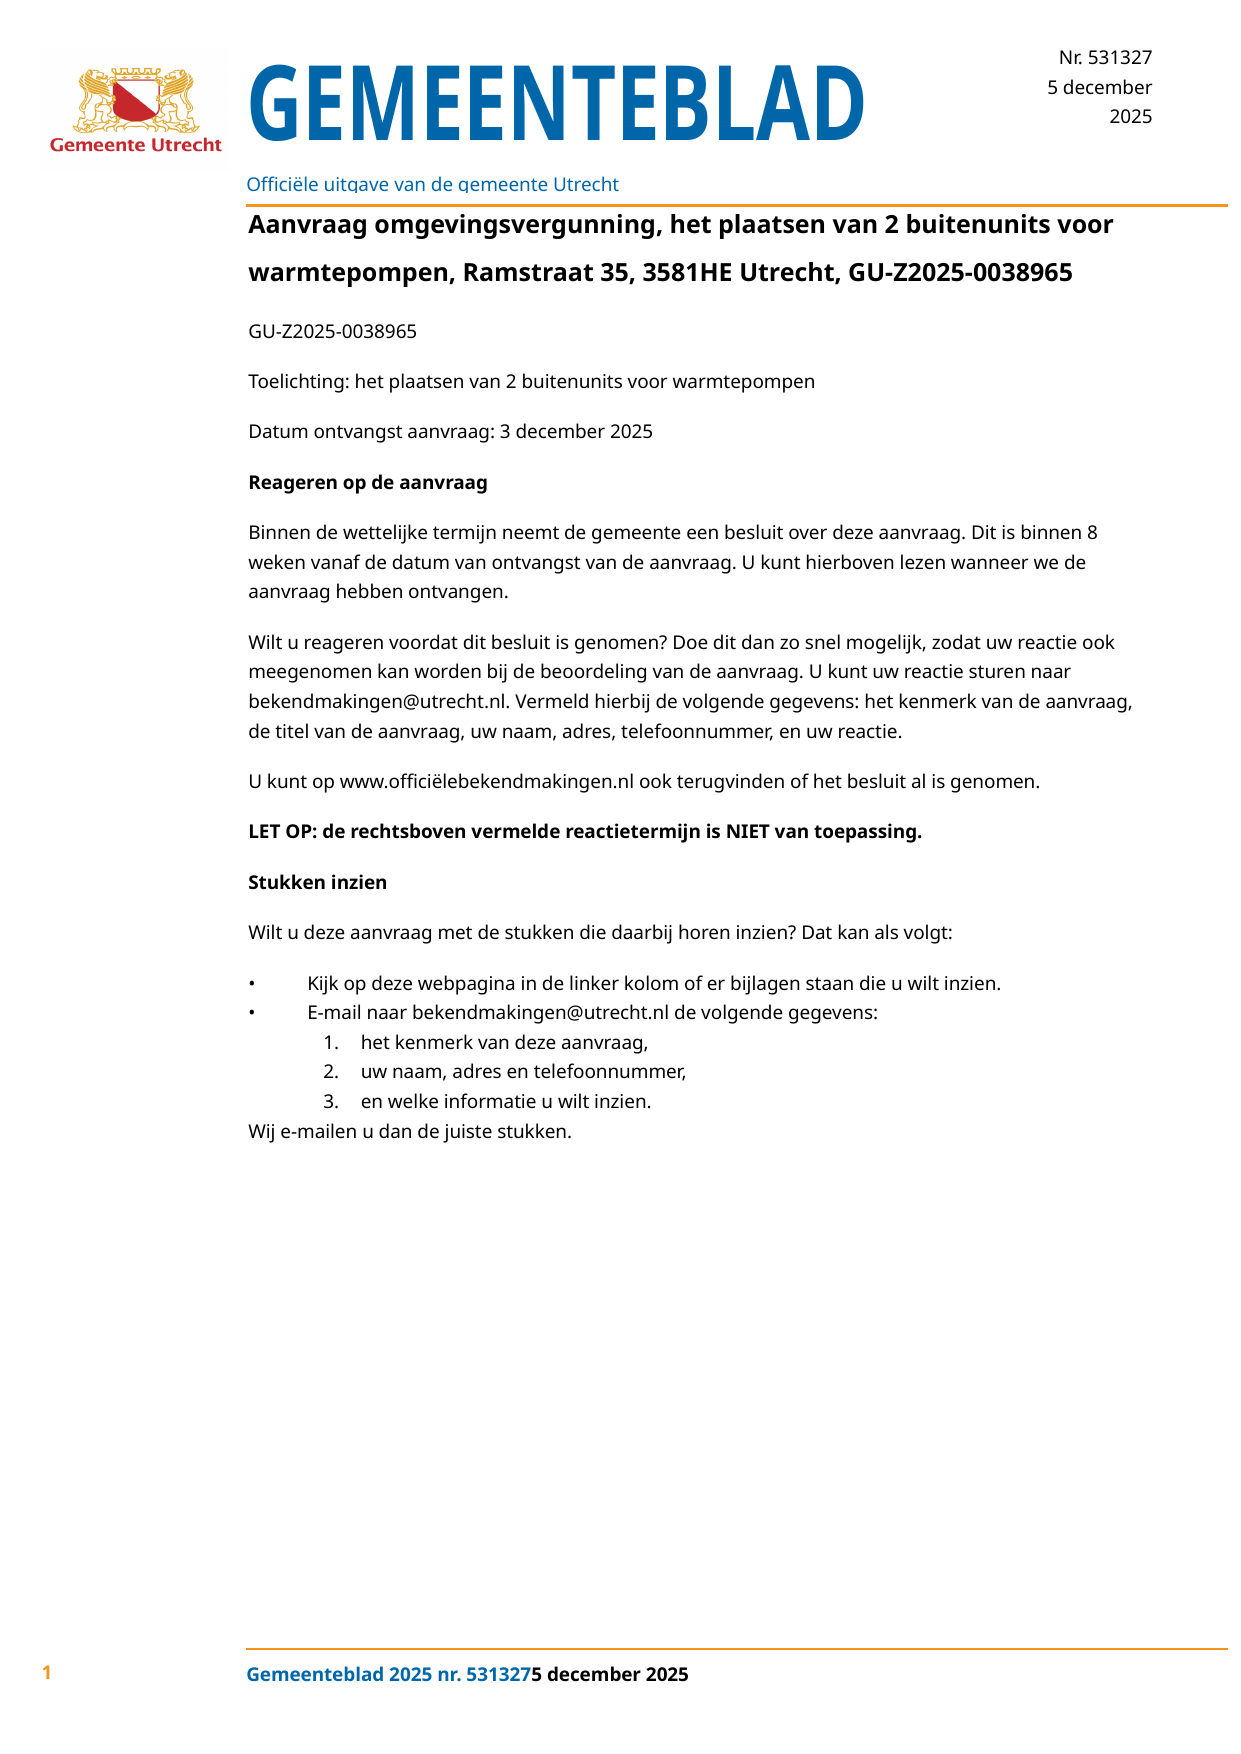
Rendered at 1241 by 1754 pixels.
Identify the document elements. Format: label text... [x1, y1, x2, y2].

text U kunt op www.officiëlebekendmakingen.nl ook terugvinden of het besluit al is genomen. [248, 768, 1152, 794]
text Aanvraag omgevingsvergunning, het plaatsen van 2 buitenunits voor warmtepompen, Ramstraat 35, 3581HE Utrecht, GU-Z2025-0038965 [248, 207, 1152, 288]
text Wilt u reageren voordat dit besluit is genomen? Doe dit dan zo snel mogelijk, zodat uw reactie ook meegenomen kan worden bij de beoordeling van de aanvraag. U kunt uw reactie sturen naar bekendmakingen@utrecht.nl. Vermeld hierbij de volgende gegevens: het kenmerk van de aanvraag, de titel van de aanvraag, uw naam, adres, telefoonnummer, en uw reactie. [248, 629, 1152, 744]
text Reageren op de aanvraag [248, 469, 1152, 495]
list en welke informatie u wilt inzien. [323, 1088, 1152, 1114]
list Kijk op deze webpagina in de linker kolom of er bijlagen staan die u wilt inzien. [248, 970, 1152, 996]
text Wij e-mailen u dan de juiste stukken. [248, 1118, 1152, 1144]
text Wilt u deze aanvraag met de stukken die daarbij horen inzien? Dat kan als volgt: [248, 919, 1152, 945]
list E-mail naar bekendmakingen@utrecht.nl de volgende gegevens: [248, 999, 1152, 1025]
text LET OP: de rechtsboven vermelde reactietermijn is NIET van toepassing. [248, 819, 1152, 844]
text Stukken inzien [248, 869, 1152, 895]
picture [41, 47, 231, 172]
list het kenmerk van deze aanvraag, [323, 1029, 1152, 1055]
list uw naam, adres en telefoonnummer, [323, 1059, 1152, 1084]
text Toelichting: het plaatsen van 2 buitenunits voor warmtepompen [248, 368, 1152, 394]
text Binnen de wettelijke termijn neemt de gemeente een besluit over deze aanvraag. Dit is binnen 8 weken vanaf de datum van ontvangst van de aanvraag. U kunt hierboven lezen wanneer we de aanvraag hebben ontvangen. [248, 519, 1152, 604]
text Datum ontvangst aanvraag: 3 december 2025 [248, 419, 1152, 444]
text GU-Z2025-0038965 [248, 318, 1152, 344]
